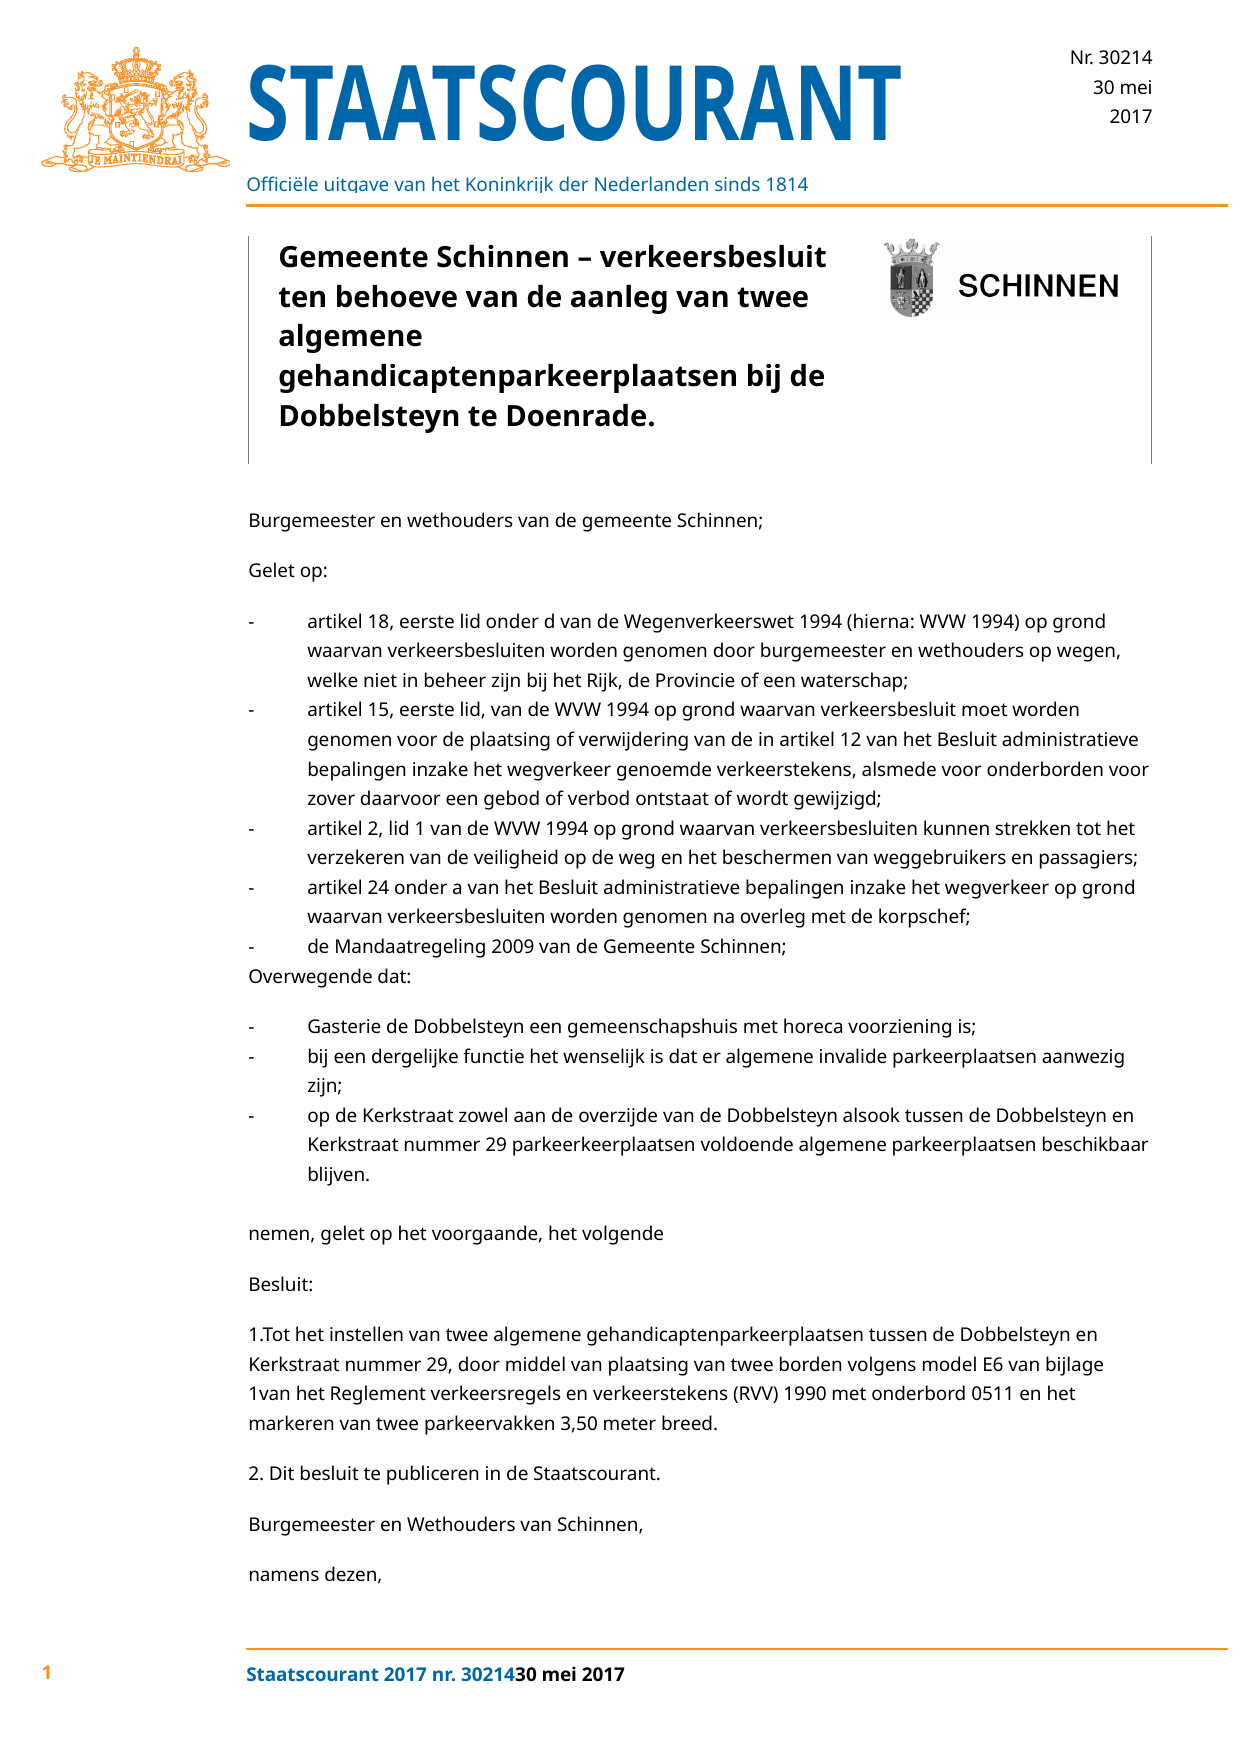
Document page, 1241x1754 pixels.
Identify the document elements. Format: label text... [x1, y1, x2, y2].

text namens dezen, [248, 1561, 1152, 1587]
list de Mandaatregeling 2009 van de Gemeente Schinnen; [248, 933, 1152, 959]
list bij een dergelijke functie het wenselijk is dat er algemene invalide parkeerplaatsen aanwezig zijn; [248, 1043, 1152, 1098]
list artikel 24 onder a van het Besluit administratieve bepalingen inzake het wegverkeer op grond waarvan verkeersbesluiten worden genomen na overleg met de korpschef; [248, 874, 1152, 929]
text Burgemeester en wethouders van de gemeente Schinnen; [248, 507, 1152, 533]
list artikel 18, eerste lid onder d van de Wegenverkeerswet 1994 (hierna: WVW 1994) op grond waarvan verkeersbesluiten worden genomen door burgemeester en wethouders op wegen, welke niet in beheer zijn bij het Rijk, de Provincie of een waterschap; [248, 608, 1152, 693]
list op de Kerkstraat zowel aan de overzijde van de Dobbelsteyn alsook tussen de Dobbelsteyn en Kerkstraat nummer 29 parkeerkeerplaatsen voldoende algemene parkeerplaatsen beschikbaar blijven. [248, 1102, 1152, 1187]
text nemen, gelet op het voorgaande, het volgende [248, 1220, 1152, 1246]
text Overwegende dat: [248, 963, 1152, 988]
list artikel 15, eerste lid, van de WVW 1994 op grond waarvan verkeersbesluit moet worden genomen voor de plaatsing of verwijdering van de in artikel 12 van het Besluit administratieve bepalingen inzake het wegverkeer genoemde verkeerstekens, alsmede voor onderborden voor zover daarvoor een gebod of verbod ontstaat of wordt gewijzigd; [248, 697, 1152, 811]
text Gelet op: [248, 557, 1152, 583]
text 1.Tot het instellen van twee algemene gehandicaptenparkeerplaatsen tussen de Dobbelsteyn en Kerkstraat nummer 29, door middel van plaatsing van twee borden volgens model E6 van bijlage 1van het Reglement verkeersregels en verkeerstekens (RVV) 1990 met onderbord 0511 en het markeren van twee parkeervakken 3,50 meter breed. [248, 1321, 1152, 1436]
picture [882, 236, 1119, 320]
text Burgemeester en Wethouders van Schinnen, [248, 1511, 1152, 1536]
table_header [1119, 236, 1151, 319]
table_header [850, 236, 882, 319]
text Besluit: [248, 1271, 1152, 1296]
table_header Gemeente Schinnen – verkeersbesluit ten behoeve van de aanleg van twee algemene gehandicaptenparkeerplaatsen bij de Dobbelsteyn te Doenrade. [249, 236, 850, 464]
list Gasterie de Dobbelsteyn een gemeenschapshuis met horeca voorziening is; [248, 1013, 1152, 1039]
text 2. Dit besluit te publiceren in de Staatscourant. [248, 1460, 1152, 1486]
list artikel 2, lid 1 van de WVW 1994 op grond waarvan verkeersbesluiten kunnen strekken tot het verzekeren van de veiligheid op de weg en het beschermen van weggebruikers en passagiers; [248, 815, 1152, 870]
picture [41, 47, 231, 172]
table_header [850, 320, 1151, 464]
